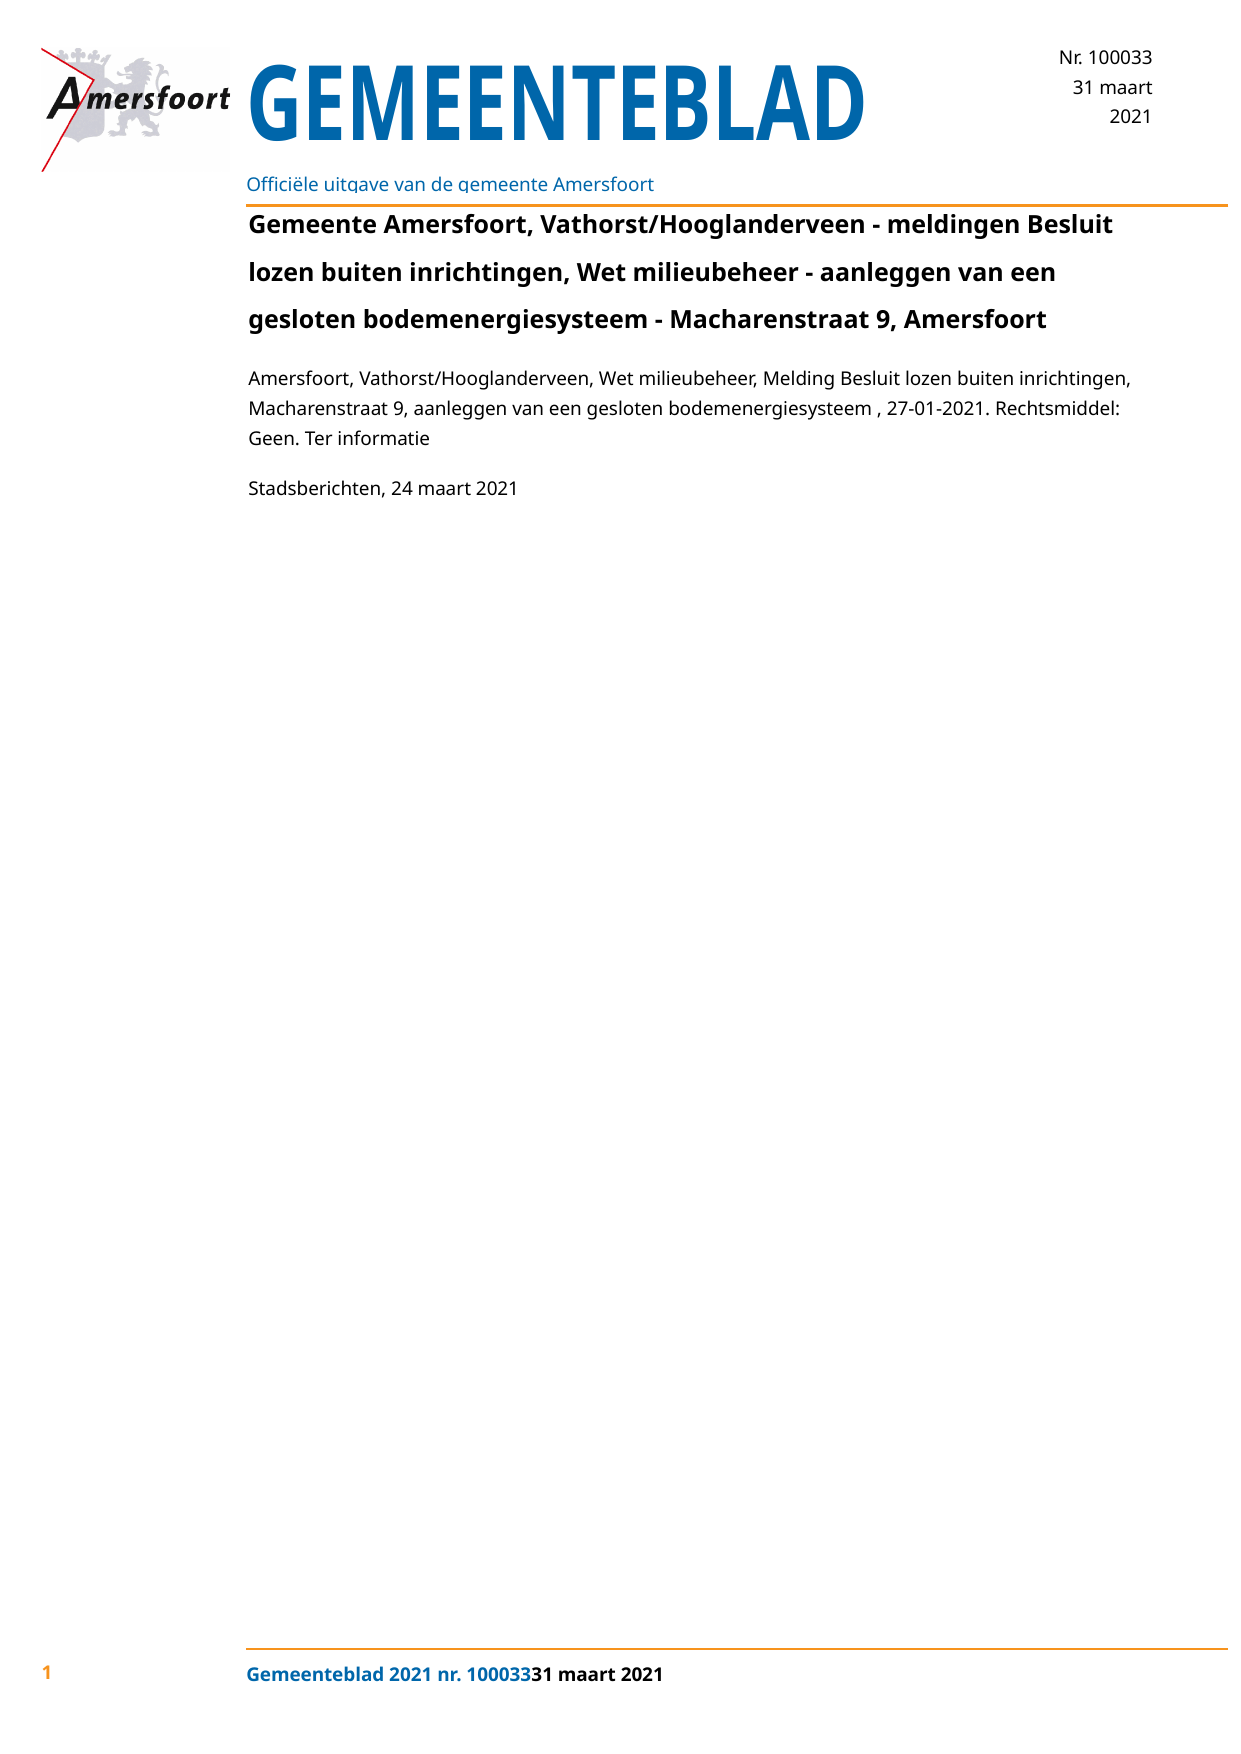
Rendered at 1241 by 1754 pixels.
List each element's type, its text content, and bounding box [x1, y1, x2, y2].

text Amersfoort, Vathorst/Hooglanderveen, Wet milieubeheer, Melding Besluit lozen buiten inrichtingen, Macharenstraat 9, aanleggen van een gesloten bodemenergiesysteem , 27-01-2021. Rechtsmiddel: Geen. Ter informatie [248, 366, 1152, 450]
text Stadsberichten, 24 maart 2021 [248, 475, 1152, 501]
text Gemeente Amersfoort, Vathorst/Hooglanderveen - meldingen Besluit lozen buiten inrichtingen, Wet milieubeheer - aanleggen van een gesloten bodemenergiesysteem - Macharenstraat 9, Amersfoort [248, 207, 1152, 336]
picture [41, 47, 231, 172]
